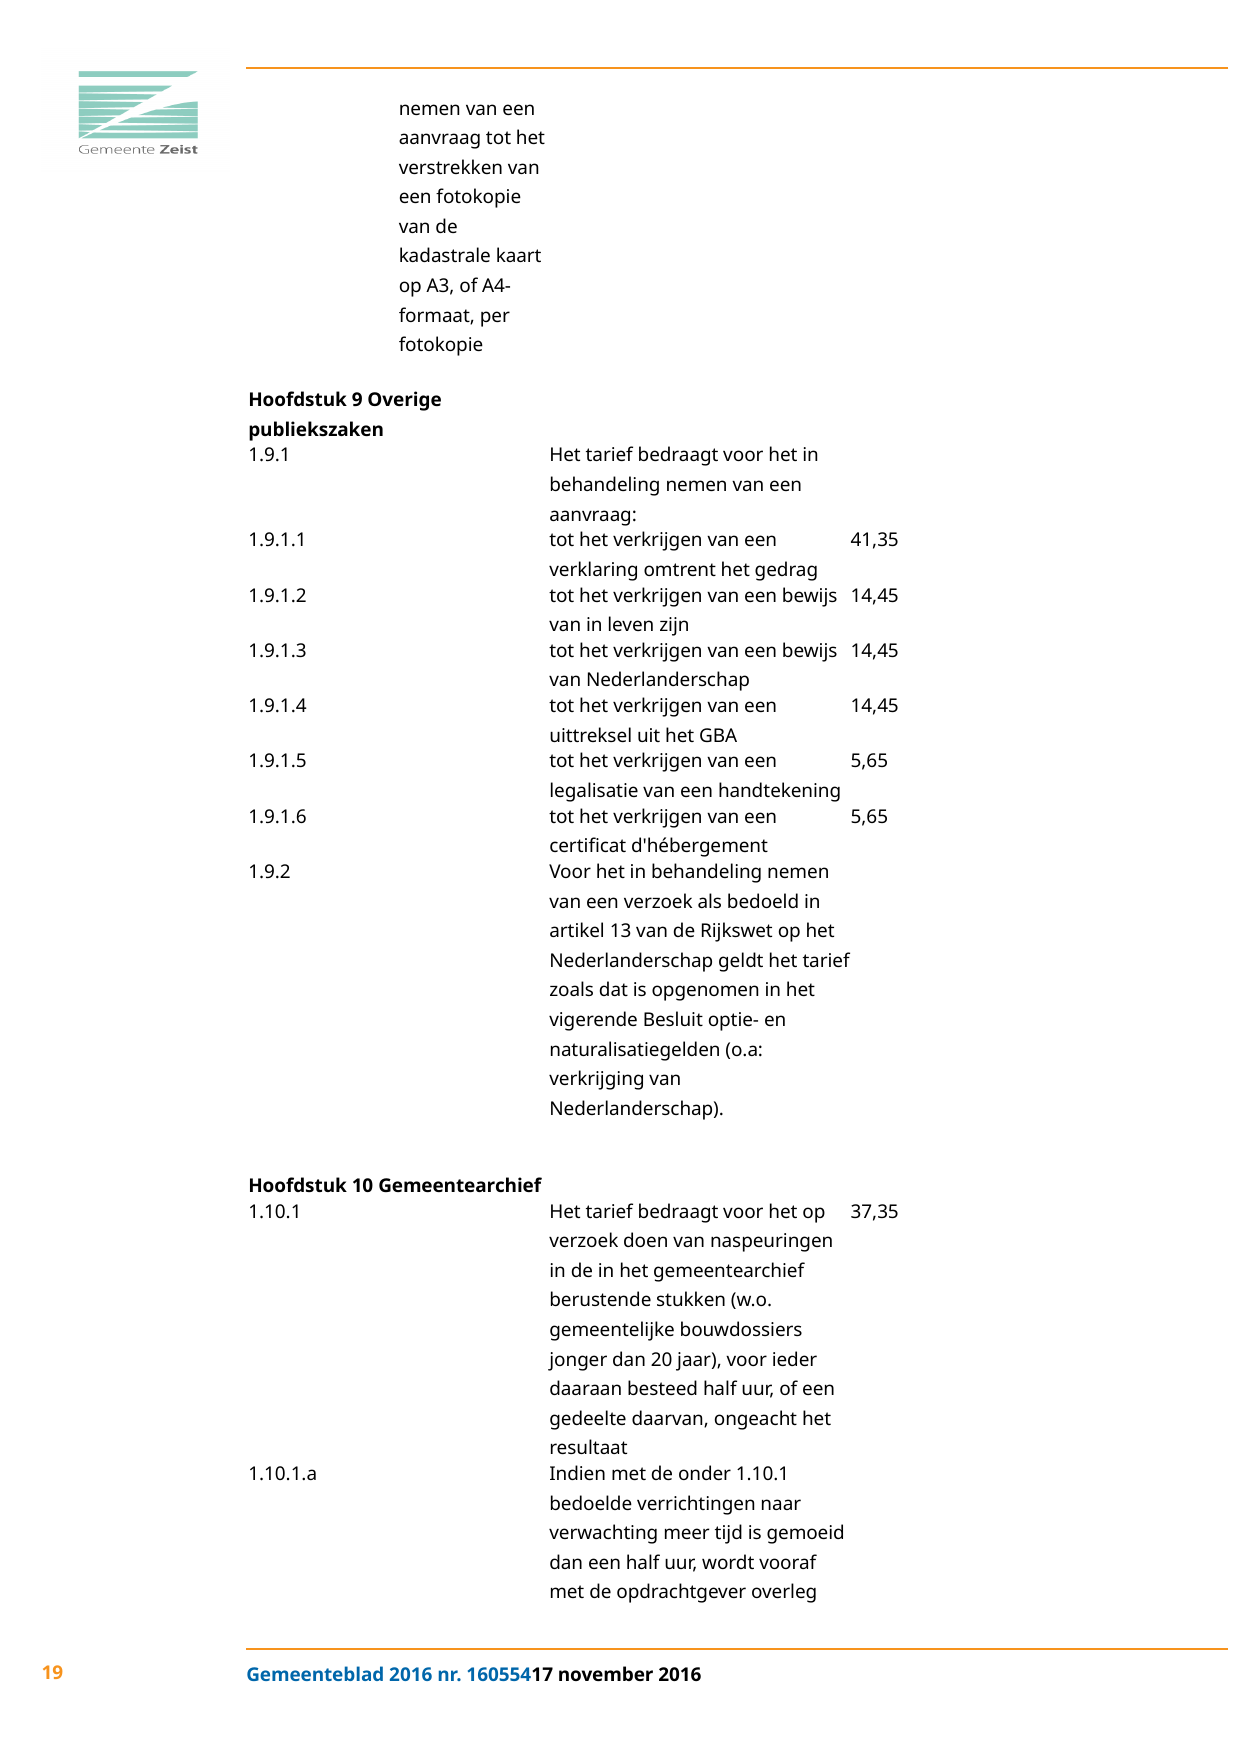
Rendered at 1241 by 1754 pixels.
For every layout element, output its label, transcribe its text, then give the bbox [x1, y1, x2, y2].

table_cell nemen van een aanvraag tot het verstrekken van een fotokopie van de kadastrale kaart op A3, of A4-formaat, per fotokopie [399, 95, 549, 357]
table_cell [248, 95, 398, 357]
table_cell 1.9.1.1 [248, 526, 549, 582]
table_cell 1.10.1.a [248, 1460, 549, 1604]
table_cell 1.9.1.3 [248, 637, 549, 692]
table_cell [850, 858, 1152, 1121]
table_cell [850, 442, 1152, 526]
picture [41, 47, 231, 172]
table_cell tot het verkrijgen van een bewijs van in leven zijn [549, 582, 850, 637]
table_cell [850, 386, 1152, 442]
table_cell Voor het in behandeling nemen van een verzoek als bedoeld in artikel 13 van de Rijkswet op het Nederlanderschap geldt het tarief zoals dat is opgenomen in het vigerende Besluit optie- en naturalisatiegelden (o.a: verkrijging van Nederlanderschap). [549, 858, 850, 1121]
table_cell Indien met de onder 1.10.1 bedoelde verrichtingen naar verwachting meer tijd is gemoeid dan een half uur, wordt vooraf met de opdrachtgever overleg [549, 1460, 850, 1604]
table_cell [549, 1121, 850, 1146]
table_cell [549, 95, 700, 357]
table_cell 1.9.1.4 [248, 693, 549, 748]
table_header [248, 361, 549, 386]
table_cell 1.9.2 [248, 858, 549, 1121]
table_cell 1.9.1.2 [248, 582, 549, 637]
table_cell [248, 1146, 549, 1172]
table_cell [549, 1146, 850, 1172]
table_cell [549, 386, 850, 442]
table_cell 1.9.1.6 [248, 803, 549, 858]
table_cell tot het verkrijgen van een uittreksel uit het GBA [549, 693, 850, 748]
table_cell 1.9.1 [248, 442, 549, 526]
table_header [850, 361, 1152, 386]
table_cell tot het verkrijgen van een certificat d'hébergement [549, 803, 850, 858]
table_cell Hoofdstuk 9 Overige publiekszaken [248, 386, 549, 442]
table_cell 1.9.1.5 [248, 748, 549, 803]
table_cell 14,45 [850, 582, 1152, 637]
table_cell [850, 1121, 1152, 1146]
table_cell [549, 1172, 850, 1198]
table_cell Het tarief bedraagt voor het in behandeling nemen van een aanvraag: [549, 442, 850, 526]
table_cell tot het verkrijgen van een legalisatie van een handtekening [549, 748, 850, 803]
table_cell 14,45 [850, 637, 1152, 692]
table_cell 14,45 [850, 693, 1152, 748]
table_cell Hoofdstuk 10 Gemeentearchief [248, 1172, 549, 1198]
table_cell Het tarief bedraagt voor het op verzoek doen van naspeuringen in de in het gemeentearchief berustende stukken (w.o. gemeentelijke bouwdossiers jonger dan 20 jaar), voor ieder daaraan besteed half uur, of een gedeelte daarvan, ongeacht het resultaat [549, 1198, 850, 1460]
table_cell 5,65 [850, 748, 1152, 803]
table_cell [248, 1121, 549, 1146]
table_cell [850, 1172, 1152, 1198]
table_cell tot het verkrijgen van een bewijs van Nederlanderschap [549, 637, 850, 692]
table_cell tot het verkrijgen van een verklaring omtrent het gedrag [549, 526, 850, 582]
table_cell 1.10.1 [248, 1198, 549, 1460]
table_cell [850, 1460, 1152, 1604]
table_header [549, 361, 850, 386]
table_cell [850, 1146, 1152, 1172]
table_cell 41,35 [850, 526, 1152, 582]
table_cell 5,65 [850, 803, 1152, 858]
table_cell 37,35 [850, 1198, 1152, 1460]
